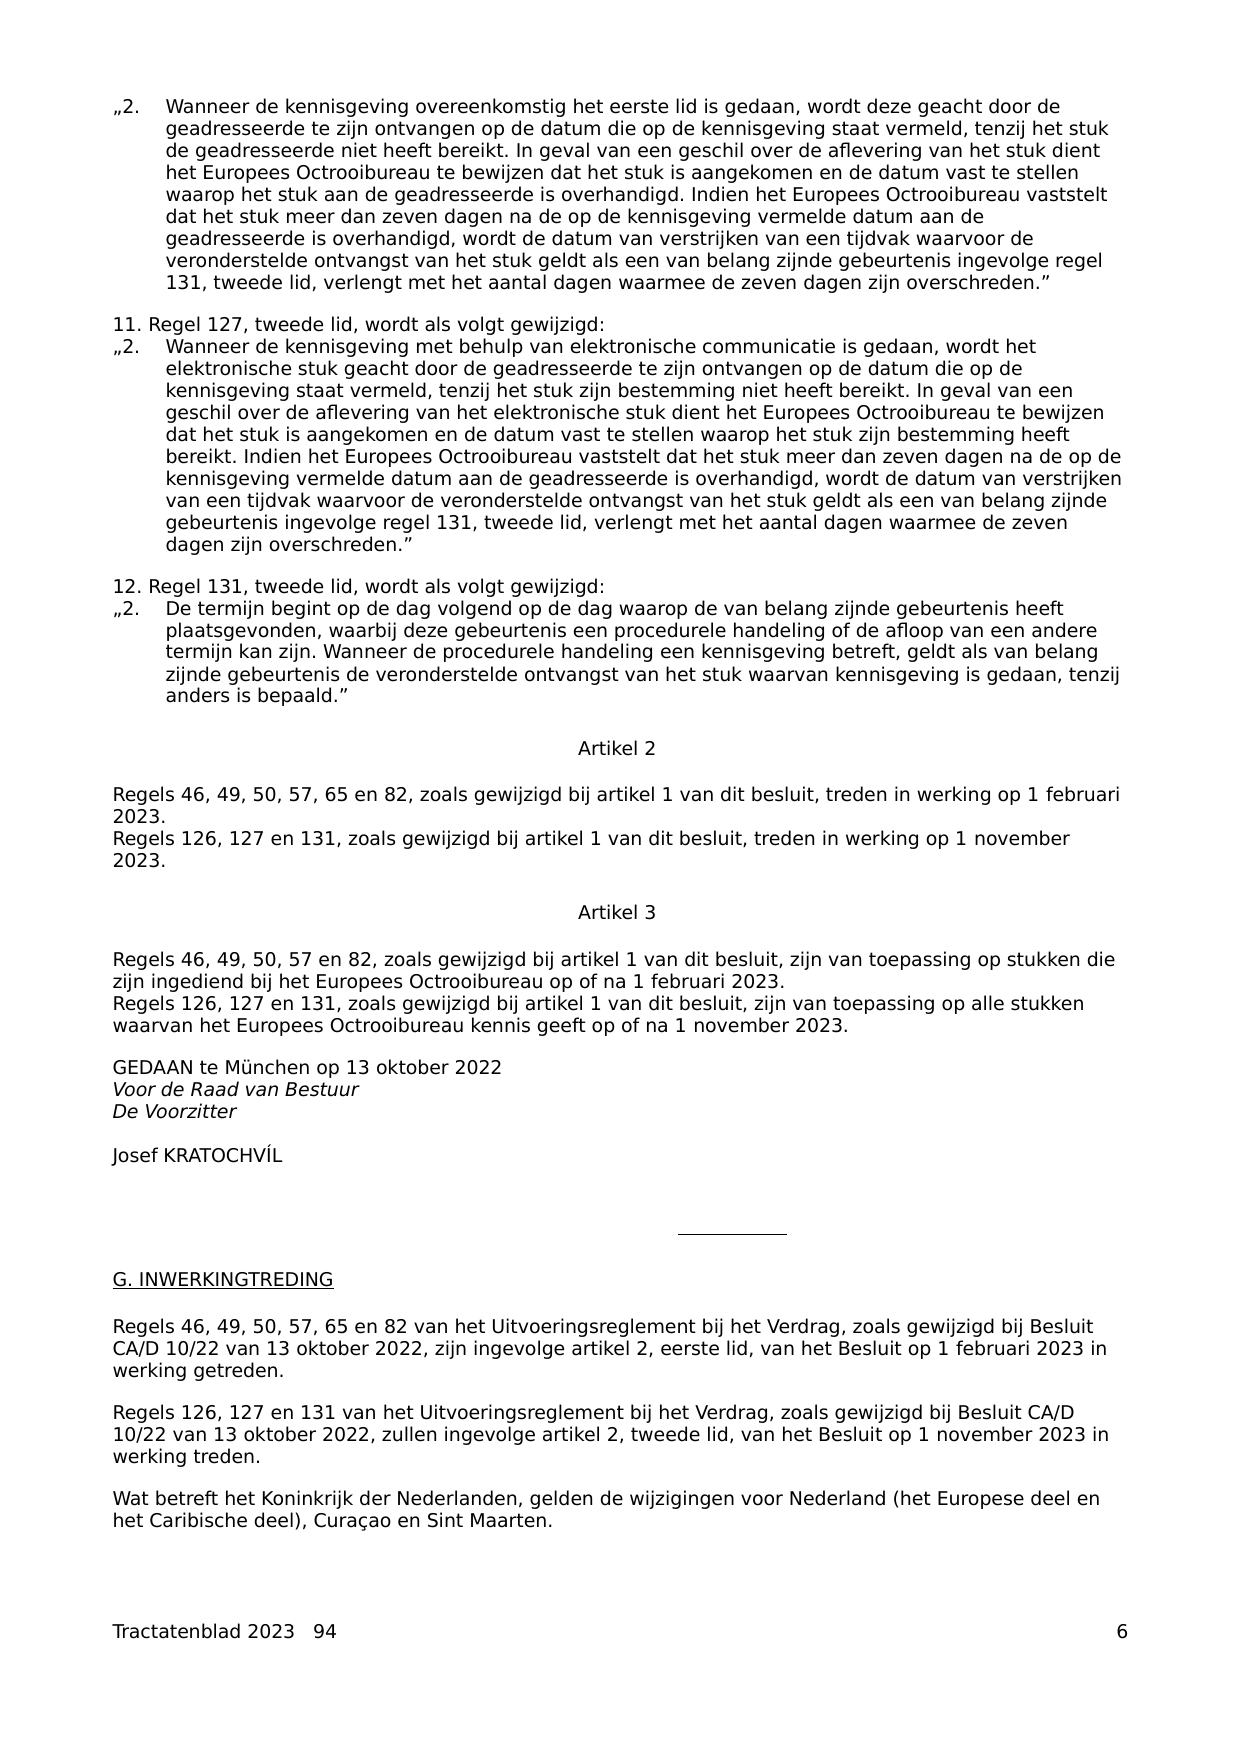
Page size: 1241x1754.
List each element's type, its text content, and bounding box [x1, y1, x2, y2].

text „2. De termijn begint op de dag volgend op de dag waarop de van belang zijnde gebeurtenis heeft plaatsgevonden, waarbij deze gebeurtenis een procedurele handeling of de afloop van een andere termijn kan zijn. Wanneer de procedurele handeling een kennisgeving betreft, geldt als van belang zijnde gebeurtenis de veronderstelde ontvangst van het stuk waarvan kennisgeving is gedaan, tenzij anders is bepaald.” [112, 597, 1128, 707]
subtitle Artikel 3 [112, 902, 1128, 924]
text „2. Wanneer de kennisgeving met behulp van elektronische communicatie is gedaan, wordt het elektronische stuk geacht door de geadresseerde te zijn ontvangen op de datum die op de kennisgeving staat vermeld, tenzij het stuk zijn bestemming niet heeft bereikt. In geval van een geschil over de aflevering van het elektronische stuk dient het Europees Octrooibureau te bewijzen dat het stuk is aangekomen en de datum vast te stellen waarop het stuk zijn bestemming heeft bereikt. Indien het Europees Octrooibureau vaststelt dat het stuk meer dan zeven dagen na de op de kennisgeving vermelde datum aan de geadresseerde is overhandigd, wordt de datum van verstrijken van een tijdvak waarvoor de veronderstelde ontvangst van het stuk geldt als een van belang zijnde gebeurtenis ingevolge regel 131, tweede lid, verlengt met het aantal dagen waarmee de zeven dagen zijn overschreden.” [112, 336, 1128, 556]
text Regels 46, 49, 50, 57, 65 en 82 van het Uitvoeringsreglement bij het Verdrag, zoals gewijzigd bij Besluit CA/D 10/22 van 13 oktober 2022, zijn ingevolge artikel 2, eerste lid, van het Besluit op 1 februari 2023 in werking getreden. [112, 1316, 1128, 1382]
subtitle Artikel 2 [112, 737, 1128, 759]
text 12. Regel 131, tweede lid, wordt als volgt gewijzigd: [112, 576, 1128, 597]
text Regels 126, 127 en 131, zoals gewijzigd bij artikel 1 van dit besluit, treden in werking op 1 november 2023. [112, 828, 1128, 872]
text Regels 46, 49, 50, 57 en 82, zoals gewijzigd bij artikel 1 van dit besluit, zijn van toepassing op stukken die zijn ingediend bij het Europees Octrooibureau op of na 1 februari 2023. [112, 949, 1128, 993]
text Regels 126, 127 en 131, zoals gewijzigd bij artikel 1 van dit besluit, zijn van toepassing op alle stukken waarvan het Europees Octrooibureau kennis geeft op of na 1 november 2023. [112, 993, 1128, 1037]
text GEDAAN te München op 13 oktober 2022 [112, 1057, 1128, 1079]
text „2. Wanneer de kennisgeving overeenkomstig het eerste lid is gedaan, wordt deze geacht door de geadresseerde te zijn ontvangen op de datum die op de kennisgeving staat vermeld, tenzij het stuk de geadresseerde niet heeft bereikt. In geval van een geschil over de aflevering van het stuk dient het Europees Octrooibureau te bewijzen dat het stuk is aangekomen en de datum vast te stellen waarop het stuk aan de geadresseerde is overhandigd. Indien het Europees Octrooibureau vaststelt dat het stuk meer dan zeven dagen na de op de kennisgeving vermelde datum aan de geadresseerde is overhandigd, wordt de datum van verstrijken van een tijdvak waarvoor de veronderstelde ontvangst van het stuk geldt als een van belang zijnde gebeurtenis ingevolge regel 131, tweede lid, verlengt met het aantal dagen waarmee de zeven dagen zijn overschreden.” [112, 96, 1128, 294]
subtitle G. INWERKINGTREDING [112, 1269, 1128, 1291]
text 11. Regel 127, tweede lid, wordt als volgt gewijzigd: [112, 314, 1128, 336]
text Regels 126, 127 en 131 van het Uitvoeringsreglement bij het Verdrag, zoals gewijzigd bij Besluit CA/D 10/22 van 13 oktober 2022, zullen ingevolge artikel 2, tweede lid, van het Besluit op 1 november 2023 in werking treden. [112, 1402, 1128, 1468]
text Voor de Raad van Bestuur De Voorzitter Josef KRATOCHVÍL [112, 1079, 1128, 1167]
text Wat betreft het Koninkrijk der Nederlanden, gelden de wijzigingen voor Nederland (het Europese deel en het Caribische deel), Curaçao en Sint Maarten. [112, 1488, 1128, 1532]
text Regels 46, 49, 50, 57, 65 en 82, zoals gewijzigd bij artikel 1 van dit besluit, treden in werking op 1 februari 2023. [112, 784, 1128, 828]
